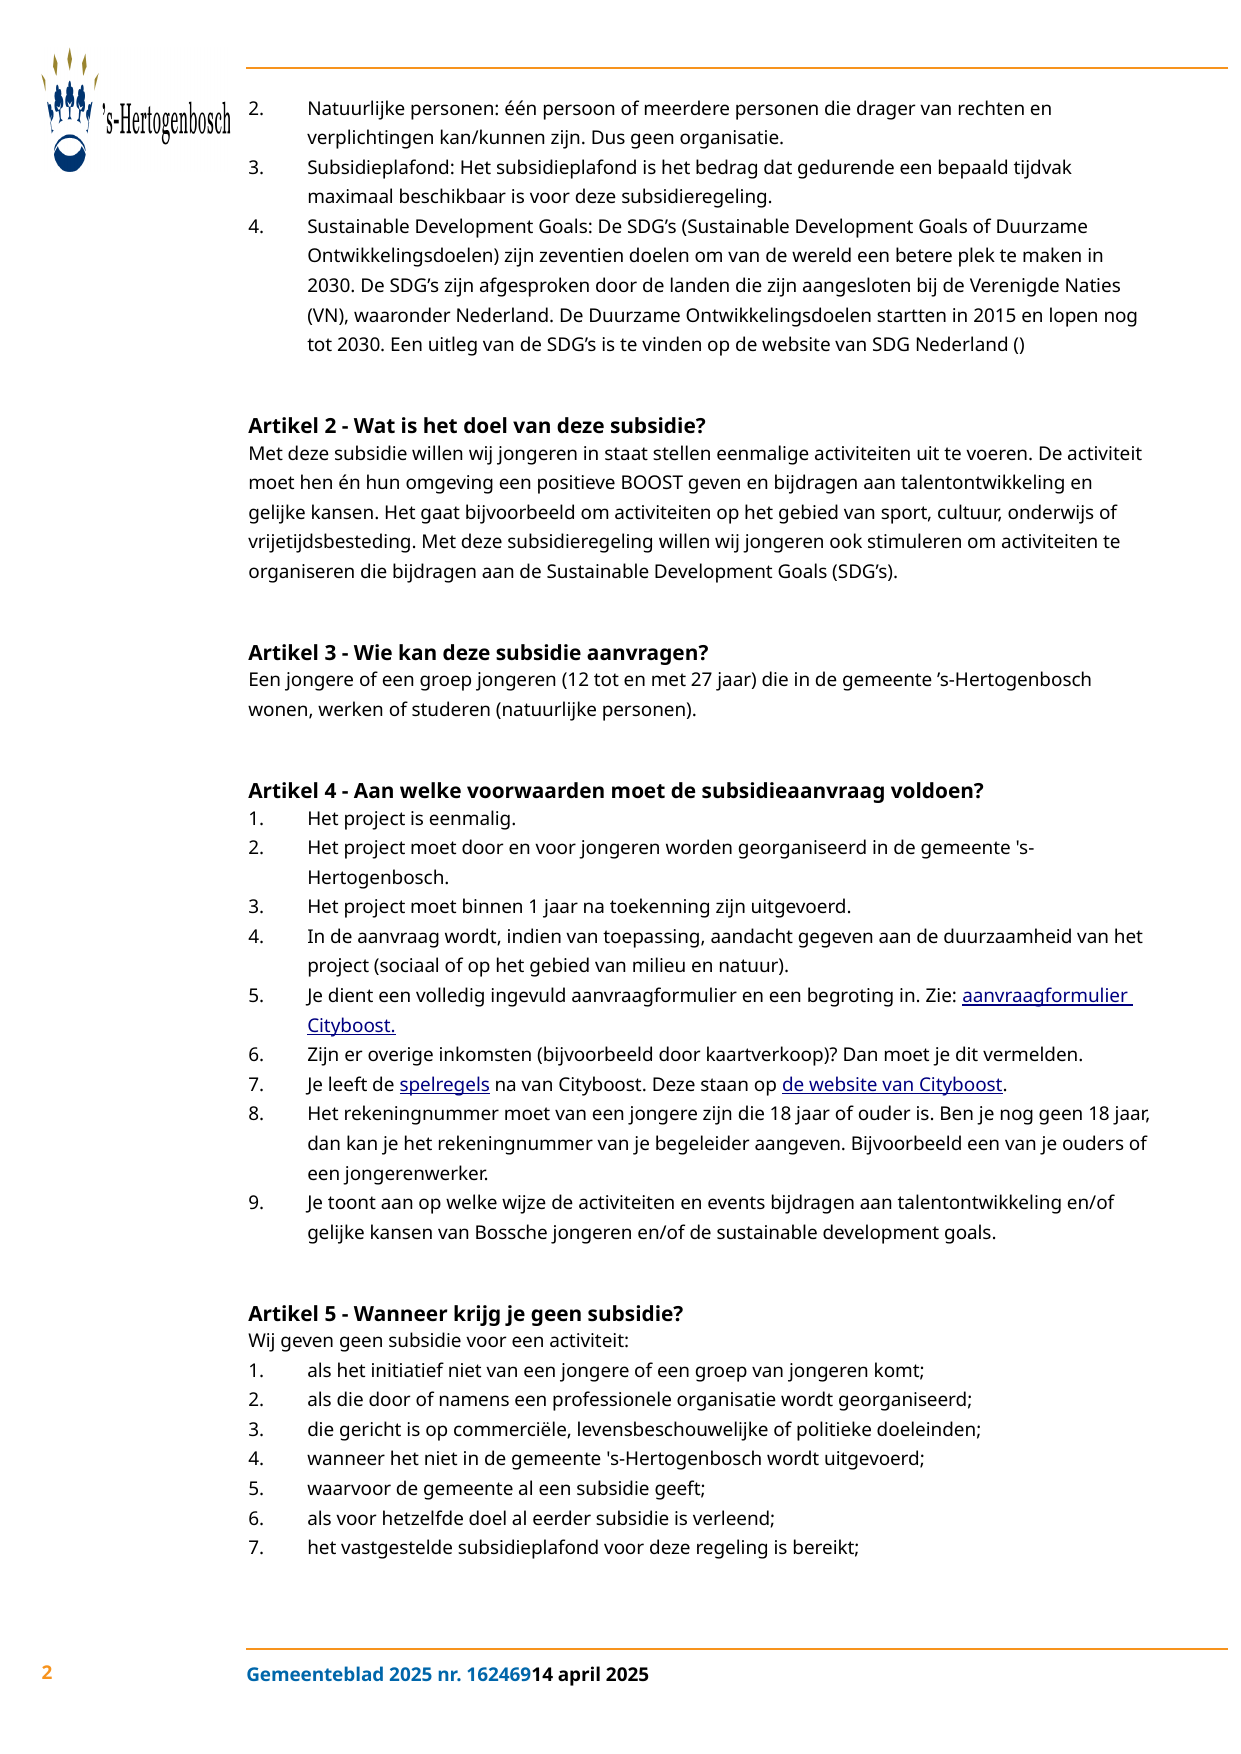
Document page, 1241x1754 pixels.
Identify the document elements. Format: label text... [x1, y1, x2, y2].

list wanneer het niet in de gemeente 's-Hertogenbosch wordt uitgevoerd; [248, 1446, 1152, 1471]
list Het project is eenmalig. [248, 805, 1152, 830]
list Je dient een volledig ingevuld aanvraagformulier en een begroting in. Zie: aanvraagformulier Cityboost. [248, 982, 1152, 1037]
picture [41, 47, 231, 172]
text Artikel 4 - Aan welke voorwaarden moet de subsidieaanvraag voldoen? [248, 776, 1152, 805]
list als het initiatief niet van een jongere of een groep van jongeren komt; [248, 1357, 1152, 1383]
list Het project moet binnen 1 jaar na toekenning zijn uitgevoerd. [248, 893, 1152, 919]
list die gericht is op commerciële, levensbeschouwelijke of politieke doeleinden; [248, 1416, 1152, 1442]
list Subsidieplafond: Het subsidieplafond is het bedrag dat gedurende een bepaald tijdvak maximaal beschikbaar is voor deze subsidieregeling. [248, 154, 1152, 209]
list het vastgestelde subsidieplafond voor deze regeling is bereikt; [248, 1534, 1152, 1560]
list waarvoor de gemeente al een subsidie geeft; [248, 1475, 1152, 1501]
list In de aanvraag wordt, indien van toepassing, aandacht gegeven aan de duurzaamheid van het project (sociaal of op het gebied van milieu en natuur). [248, 923, 1152, 978]
text Wij geven geen subsidie voor een activiteit: [248, 1327, 1152, 1353]
list Je leeft de spelregels na van Cityboost. Deze staan op de website van Cityboost. [248, 1071, 1152, 1097]
list als die door of namens een professionele organisatie wordt georganiseerd; [248, 1386, 1152, 1412]
text Artikel 2 - Wat is het doel van deze subsidie? [248, 411, 1152, 440]
list Zijn er overige inkomsten (bijvoorbeeld door kaartverkoop)? Dan moet je dit vermelden. [248, 1041, 1152, 1067]
list Je toont aan op welke wijze de activiteiten en events bijdragen aan talentontwikkeling en/of gelijke kansen van Bossche jongeren en/of de sustainable development goals. [248, 1189, 1152, 1244]
list Het project moet door en voor jongeren worden georganiseerd in de gemeente 's-Hertogenbosch. [248, 834, 1152, 889]
text Een jongere of een groep jongeren (12 tot en met 27 jaar) die in de gemeente ’s-Hertogenbosch wonen, werken of studeren (natuurlijke personen). [248, 667, 1152, 722]
list Sustainable Development Goals: De SDG’s (Sustainable Development Goals of Duurzame Ontwikkelingsdoelen) zijn zeventien doelen om van de wereld een betere plek te maken in 2030. De SDG’s zijn afgesproken door de landen die zijn aangesloten bij de Verenigde Naties (VN), waaronder Nederland. De Duurzame Ontwikkelingsdoelen startten in 2015 en lopen nog tot 2030. Een uitleg van de SDG’s is te vinden op de website van SDG Nederland () [248, 213, 1152, 357]
text Artikel 3 - Wie kan deze subsidie aanvragen? [248, 638, 1152, 667]
text Met deze subsidie willen wij jongeren in staat stellen eenmalige activiteiten uit te voeren. De activiteit moet hen én hun omgeving een positieve BOOST geven en bijdragen aan talentontwikkeling en gelijke kansen. Het gaat bijvoorbeeld om activiteiten op het gebied van sport, cultuur, onderwijs of vrijetijdsbesteding. Met deze subsidieregeling willen wij jongeren ook stimuleren om activiteiten te organiseren die bijdragen aan de Sustainable Development Goals (SDG’s). [248, 440, 1152, 584]
list Natuurlijke personen: één persoon of meerdere personen die drager van rechten en verplichtingen kan/kunnen zijn. Dus geen organisatie. [248, 95, 1152, 150]
text Artikel 5 - Wanneer krijg je geen subsidie? [248, 1299, 1152, 1327]
list als voor hetzelfde doel al eerder subsidie is verleend; [248, 1505, 1152, 1531]
list Het rekeningnummer moet van een jongere zijn die 18 jaar of ouder is. Ben je nog geen 18 jaar, dan kan je het rekeningnummer van je begeleider aangeven. Bijvoorbeeld een van je ouders of een jongerenwerker. [248, 1101, 1152, 1185]
